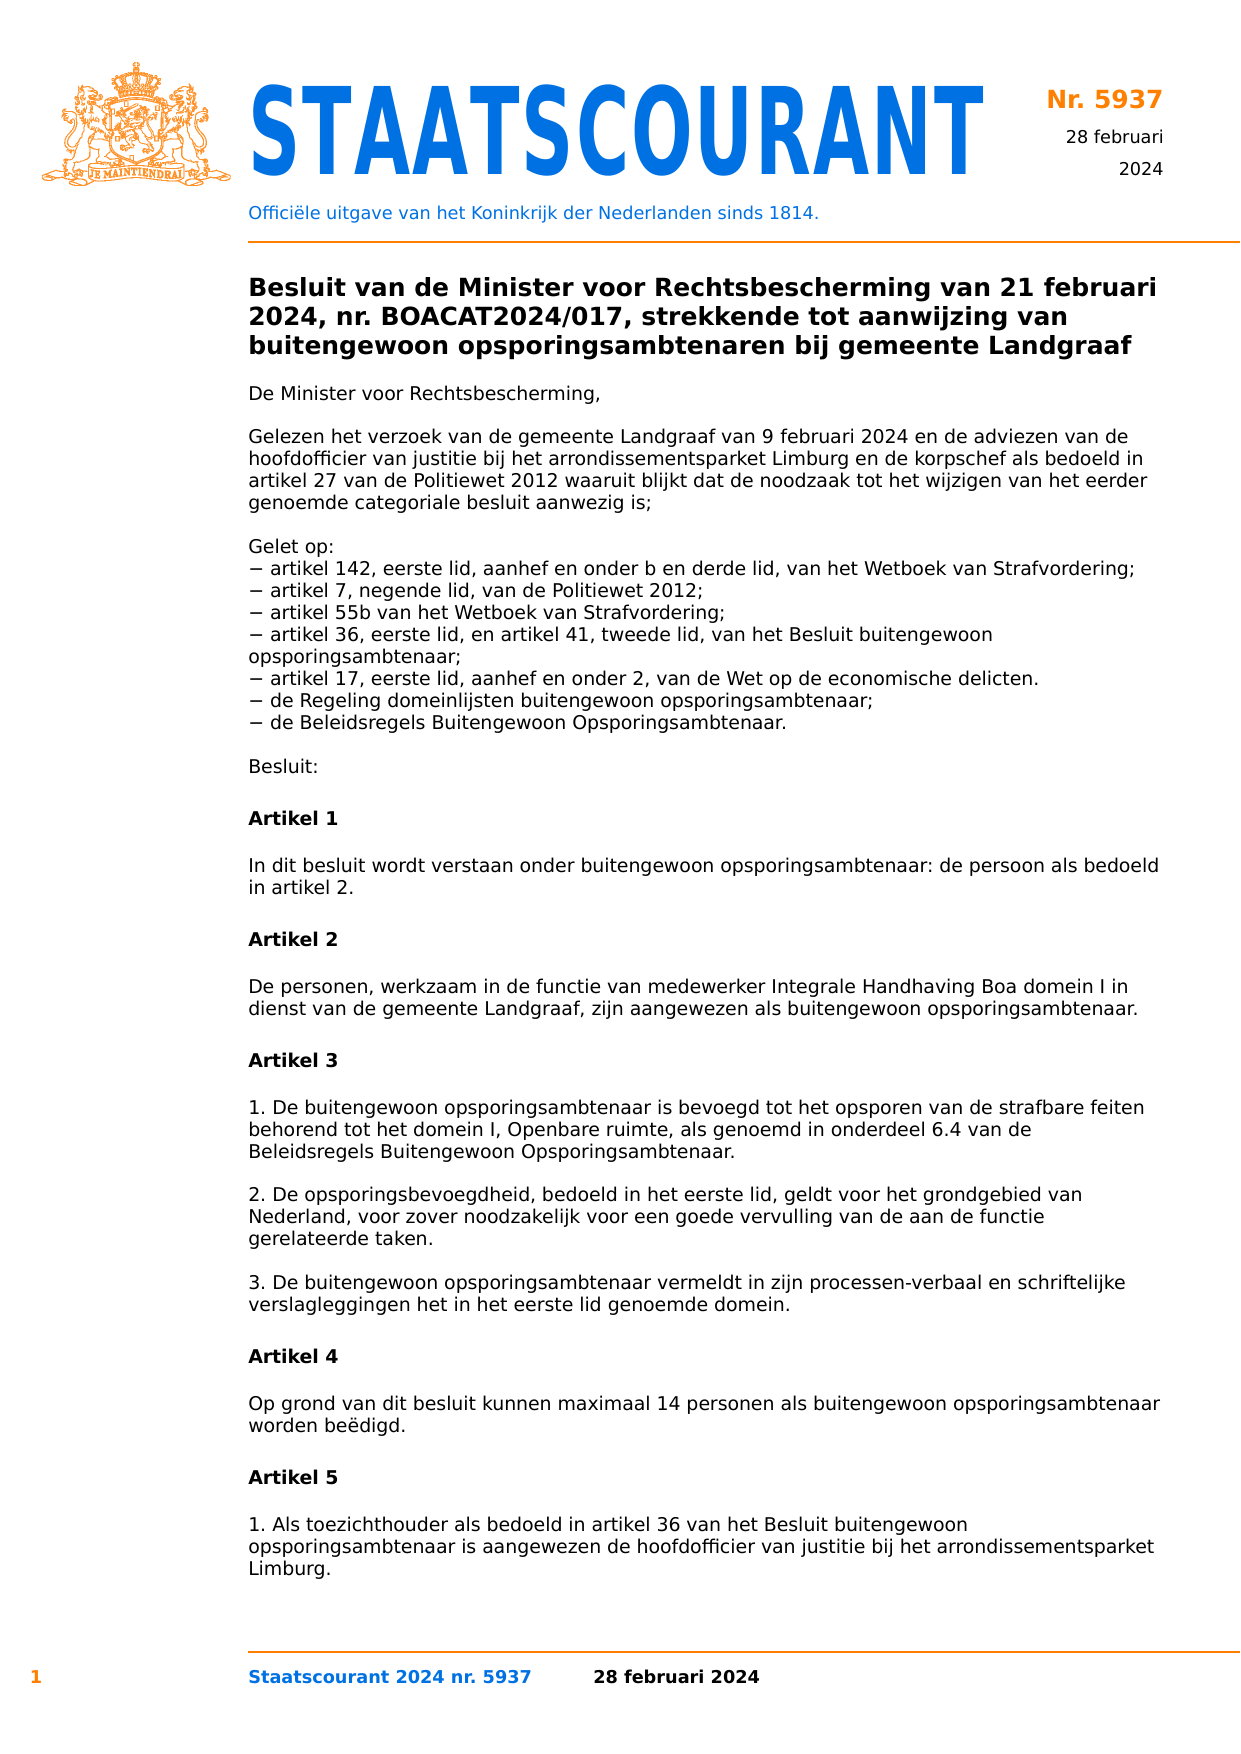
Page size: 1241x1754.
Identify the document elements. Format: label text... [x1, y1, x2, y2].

text − de Regeling domeinlijsten buitengewoon opsporingsambtenaar; [248, 690, 1163, 712]
subtitle Besluit van de Minister voor Rechtsbescherming van 21 februari 2024, nr. BOACAT2024/017, strekkende tot aanwijzing van buitengewoon opsporingsambtenaren bij gemeente Landgraaf [248, 273, 1163, 361]
table_header Nr. 5937 [998, 62, 1240, 121]
text Besluit: [248, 756, 1163, 778]
text − artikel 55b van het Wetboek van Strafvordering; [248, 602, 1163, 624]
text 1. De buitengewoon opsporingsambtenaar is bevoegd tot het opsporen van de strafbare feiten behorend tot het domein I, Openbare ruimte, als genoemd in onderdeel 6.4 van de Beleidsregels Buitengewoon Opsporingsambtenaar. [248, 1097, 1163, 1162]
text Gelezen het verzoek van de gemeente Landgraaf van 9 februari 2024 en de adviezen van de hoofdofficier van justitie bij het arrondissementsparket Limburg en de korpschef als bedoeld in artikel 27 van de Politiewet 2012 waaruit blijkt dat de noodzaak tot het wijzigen van het eerder genoemde categoriale besluit aanwezig is; [248, 426, 1163, 514]
text De Minister voor Rechtsbescherming, [248, 382, 1163, 404]
text − artikel 36, eerste lid, en artikel 41, tweede lid, van het Besluit buitengewoon opsporingsambtenaar; [248, 624, 1163, 668]
subtitle Artikel 1 [248, 808, 1163, 830]
subtitle Artikel 3 [248, 1049, 1163, 1072]
table_cell 28 februari [998, 121, 1240, 153]
subtitle Artikel 5 [248, 1467, 1163, 1489]
picture [41, 62, 231, 186]
table_header STAATSCOURANT [248, 62, 998, 203]
subtitle Artikel 4 [248, 1346, 1163, 1368]
text 2. De opsporingsbevoegdheid, bedoeld in het eerste lid, geldt voor het grondgebied van Nederland, voor zover noodzakelijk voor een goede vervulling van de aan de functie gerelateerde taken. [248, 1184, 1163, 1250]
text Op grond van dit besluit kunnen maximaal 14 personen als buitengewoon opsporingsambtenaar worden beëdigd. [248, 1393, 1163, 1437]
text − de Beleidsregels Buitengewoon Opsporingsambtenaar. [248, 712, 1163, 734]
table_cell 2024 [998, 153, 1240, 203]
text − artikel 7, negende lid, van de Politiewet 2012; [248, 580, 1163, 602]
text − artikel 17, eerste lid, aanhef en onder 2, van de Wet op de economische delicten. [248, 668, 1163, 690]
text 1. Als toezichthouder als bedoeld in artikel 36 van het Besluit buitengewoon opsporingsambtenaar is aangewezen de hoofdofficier van justitie bij het arrondissementsparket Limburg. [248, 1514, 1163, 1580]
subtitle Artikel 2 [248, 929, 1163, 951]
table_header [25, 62, 248, 241]
text De personen, werkzaam in de functie van medewerker Integrale Handhaving Boa domein I in dienst van de gemeente Landgraaf, zijn aangewezen als buitengewoon opsporingsambtenaar. [248, 976, 1163, 1019]
text − artikel 142, eerste lid, aanhef en onder b en derde lid, van het Wetboek van Strafvordering; [248, 558, 1163, 580]
table_cell Officiële uitgave van het Koninkrijk der Nederlanden sinds 1814. [248, 203, 1240, 241]
text 3. De buitengewoon opsporingsambtenaar vermeldt in zijn processen-verbaal en schriftelijke verslagleggingen het in het eerste lid genoemde domein. [248, 1272, 1163, 1316]
text In dit besluit wordt verstaan onder buitengewoon opsporingsambtenaar: de persoon als bedoeld in artikel 2. [248, 855, 1163, 899]
text Gelet op: [248, 536, 1163, 558]
